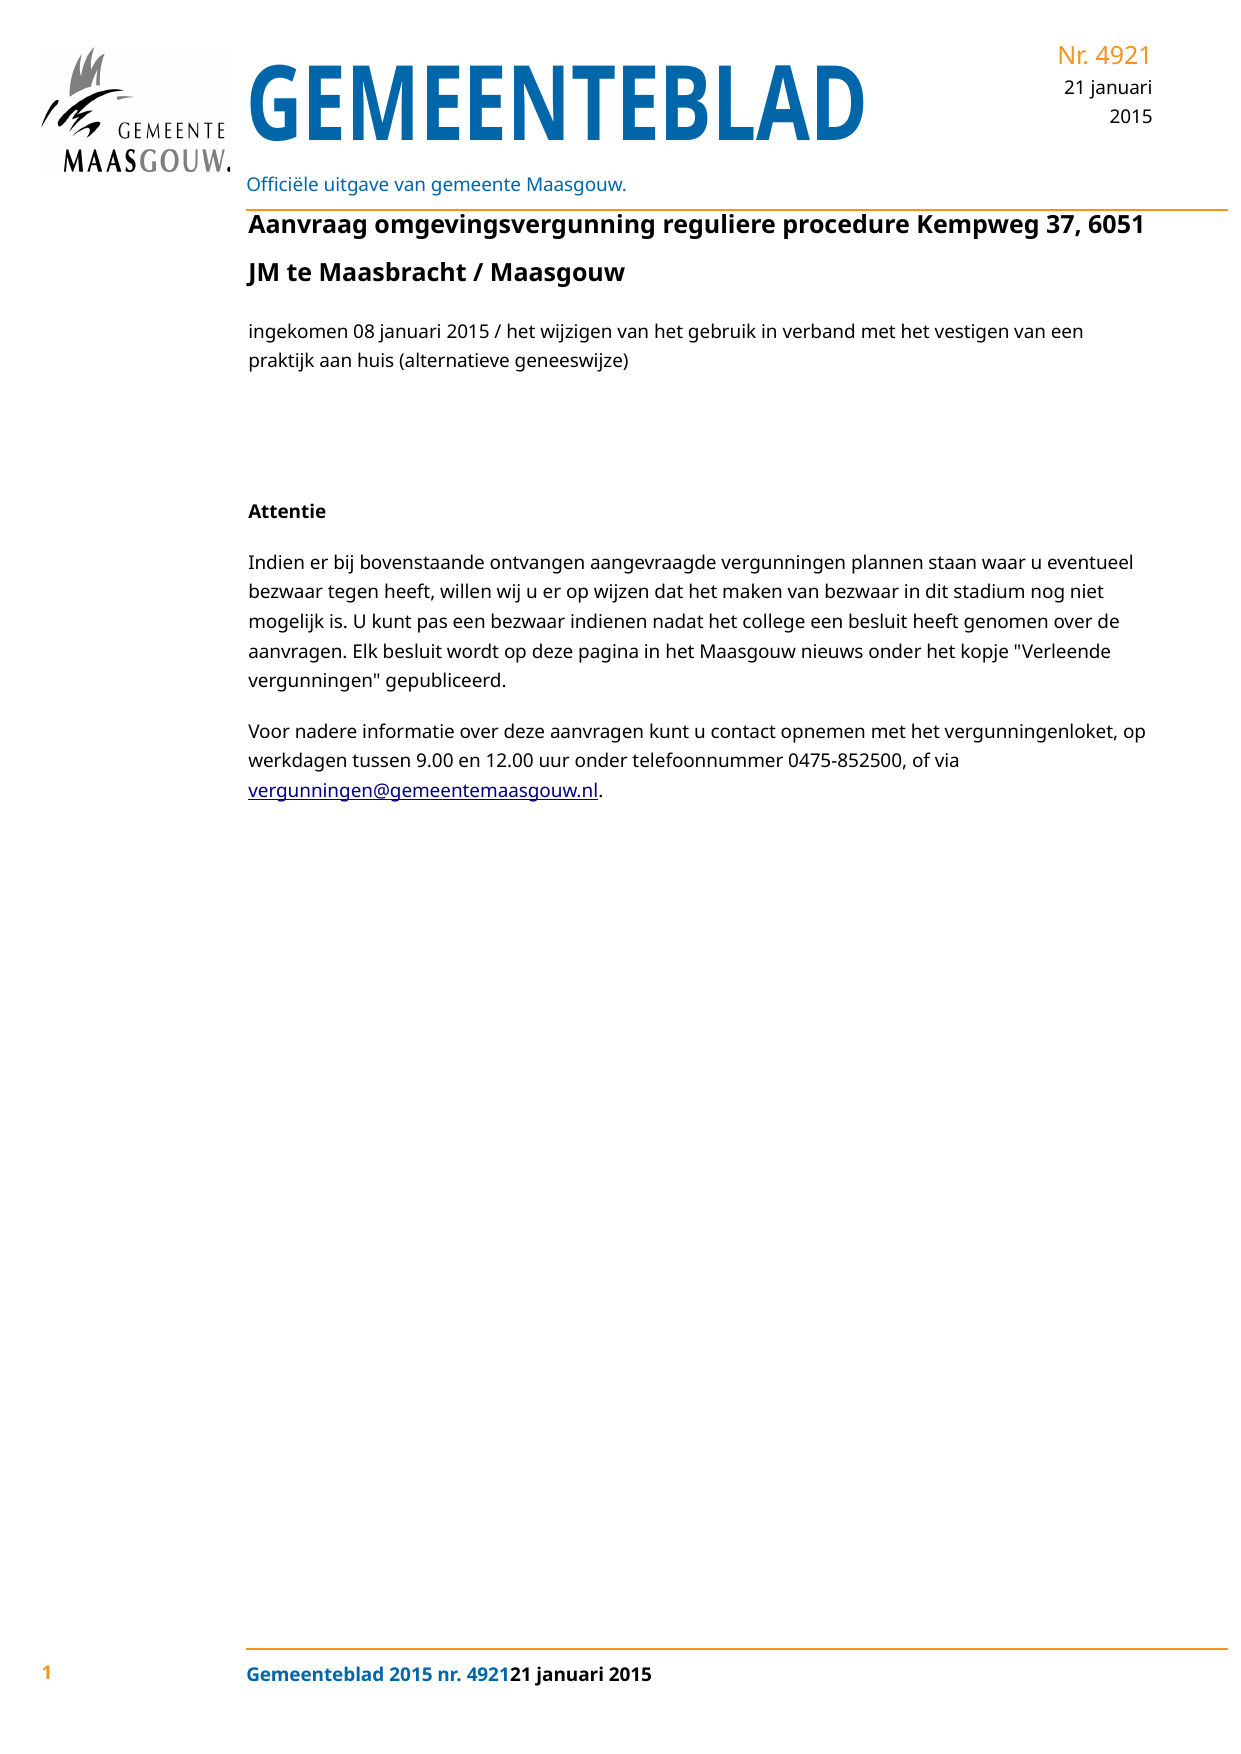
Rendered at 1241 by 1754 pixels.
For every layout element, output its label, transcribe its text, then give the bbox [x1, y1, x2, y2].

text Indien er bij bovenstaande ontvangen aangevraagde vergunningen plannen staan waar u eventueel bezwaar tegen heeft, willen wij u er op wijzen dat het maken van bezwaar in dit stadium nog niet mogelijk is. U kunt pas een bezwaar indienen nadat het college een besluit heeft genomen over de aanvragen. Elk besluit wordt op deze pagina in het Maasgouw nieuws onder het kopje "Verleende vergunningen" gepubliceerd. [248, 549, 1152, 693]
text Aanvraag omgevingsvergunning reguliere procedure Kempweg 37, 6051 JM te Maasbracht / Maasgouw [248, 211, 1152, 288]
text Attentie [248, 499, 1152, 524]
picture [41, 47, 231, 172]
text ingekomen 08 januari 2015 / het wijzigen van het gebruik in verband met het vestigen van een praktijk aan huis (alternatieve geneeswijze) [248, 318, 1152, 373]
text Voor nadere informatie over deze aanvragen kunt u contact opnemen met het vergunningenloket, op werkdagen tussen 9.00 en 12.00 uur onder telefoonnummer 0475-852500, of via vergunningen@gemeentemaasgouw.nl. [248, 718, 1152, 803]
